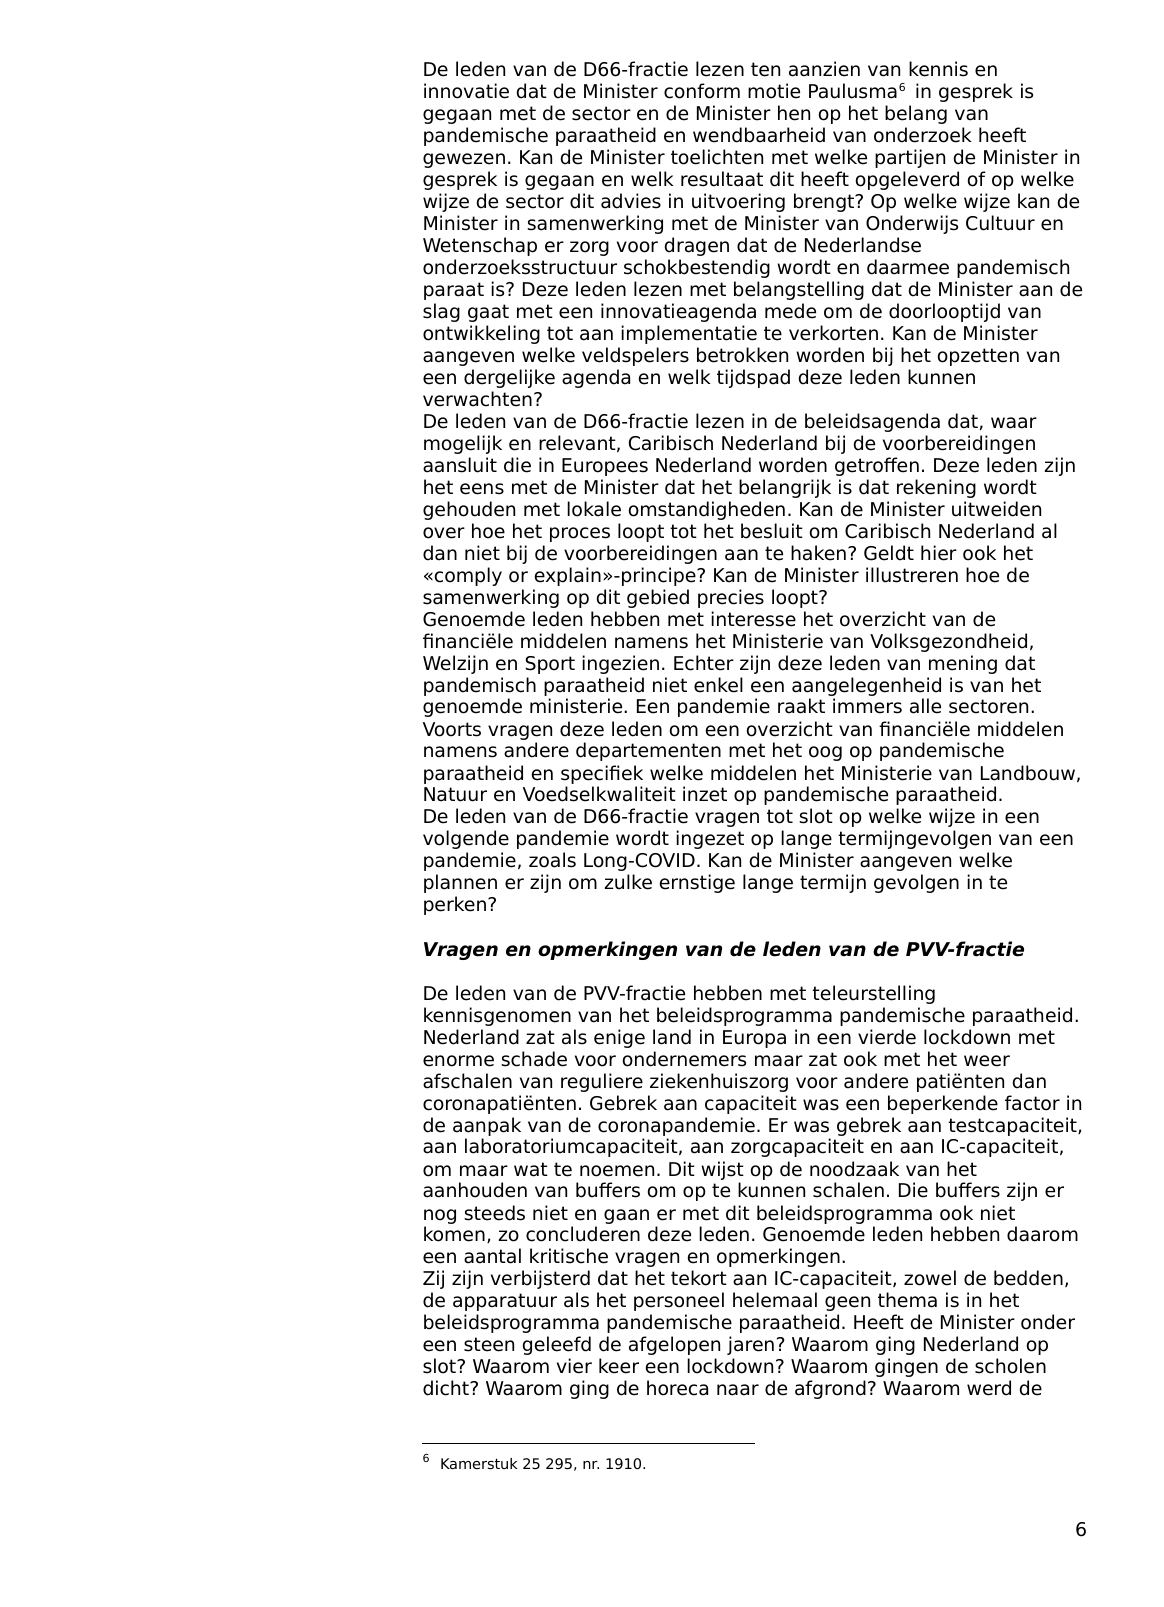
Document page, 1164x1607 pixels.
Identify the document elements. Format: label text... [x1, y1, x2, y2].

text Genoemde leden hebben met interesse het overzicht van de financiële middelen namens het Ministerie van Volksgezondheid, Welzijn en Sport ingezien. Echter zijn deze leden van mening dat pandemisch paraatheid niet enkel een aangelegenheid is van het genoemde ministerie. Een pandemie raakt immers alle sectoren. Voorts vragen deze leden om een overzicht van financiële middelen namens andere departementen met het oog op pandemische paraatheid en specifiek welke middelen het Ministerie van Landbouw, Natuur en Voedselkwaliteit inzet op pandemische paraatheid. [422, 608, 1087, 806]
text De leden van de D66-fractie lezen ten aanzien van kennis en innovatie dat de Minister conform motie Paulusma in gesprek is gegaan met de sector en de Minister hen op het belang van pandemische paraatheid en wendbaarheid van onderzoek heeft gewezen. Kan de Minister toelichten met welke partijen de Minister in gesprek is gegaan en welk resultaat dit heeft opgeleverd of op welke wijze de sector dit advies in uitvoering brengt? Op welke wijze kan de Minister in samenwerking met de Minister van Onderwijs Cultuur en Wetenschap er zorg voor dragen dat de Nederlandse onderzoeksstructuur schokbestendig wordt en daarmee pandemisch paraat is? Deze leden lezen met belangstelling dat de Minister aan de slag gaat met een innovatieagenda mede om de doorlooptijd van ontwikkeling tot aan implementatie te verkorten. Kan de Minister aangeven welke veldspelers betrokken worden bij het opzetten van een dergelijke agenda en welk tijdspad deze leden kunnen verwachten? [422, 59, 1087, 411]
text Zij zijn verbijsterd dat het tekort aan IC-capaciteit, zowel de bedden, de apparatuur als het personeel helemaal geen thema is in het beleidsprogramma pandemische paraatheid. Heeft de Minister onder een steen geleefd de afgelopen jaren? Waarom ging Nederland op slot? Waarom vier keer een lockdown? Waarom gingen de scholen dicht? Waarom ging de horeca naar de afgrond? Waarom werd de [422, 1268, 1087, 1400]
text De leden van de PVV-fractie hebben met teleurstelling kennisgenomen van het beleidsprogramma pandemische paraatheid. Nederland zat als enige land in Europa in een vierde lockdown met enorme schade voor ondernemers maar zat ook met het weer afschalen van reguliere ziekenhuiszorg voor andere patiënten dan coronapatiënten. Gebrek aan capaciteit was een beperkende factor in de aanpak van de coronapandemie. Er was gebrek aan testcapaciteit, aan laboratoriumcapaciteit, aan zorgcapaciteit en aan IC-capaciteit, om maar wat te noemen. Dit wijst op de noodzaak van het aanhouden van buffers om op te kunnen schalen. Die buffers zijn er nog steeds niet en gaan er met dit beleidsprogramma ook niet komen, zo concluderen deze leden. Genoemde leden hebben daarom een aantal kritische vragen en opmerkingen. [422, 983, 1087, 1268]
text De leden van de D66-fractie lezen in de beleidsagenda dat, waar mogelijk en relevant, Caribisch Nederland bij de voorbereidingen aansluit die in Europees Nederland worden getroffen. Deze leden zijn het eens met de Minister dat het belangrijk is dat rekening wordt gehouden met lokale omstandigheden. Kan de Minister uitweiden over hoe het proces loopt tot het besluit om Caribisch Nederland al dan niet bij de voorbereidingen aan te haken? Geldt hier ook het «comply or explain»-principe? Kan de Minister illustreren hoe de samenwerking op dit gebied precies loopt? [422, 411, 1087, 608]
subtitle Vragen en opmerkingen van de leden van de PVV-fractie [422, 938, 1087, 960]
text De leden van de D66-fractie vragen tot slot op welke wijze in een volgende pandemie wordt ingezet op lange termijngevolgen van een pandemie, zoals Long-COVID. Kan de Minister aangeven welke plannen er zijn om zulke ernstige lange termijn gevolgen in te perken? [422, 806, 1087, 916]
text Kamerstuk 25 295, nr. 1910. [422, 1452, 1087, 1474]
